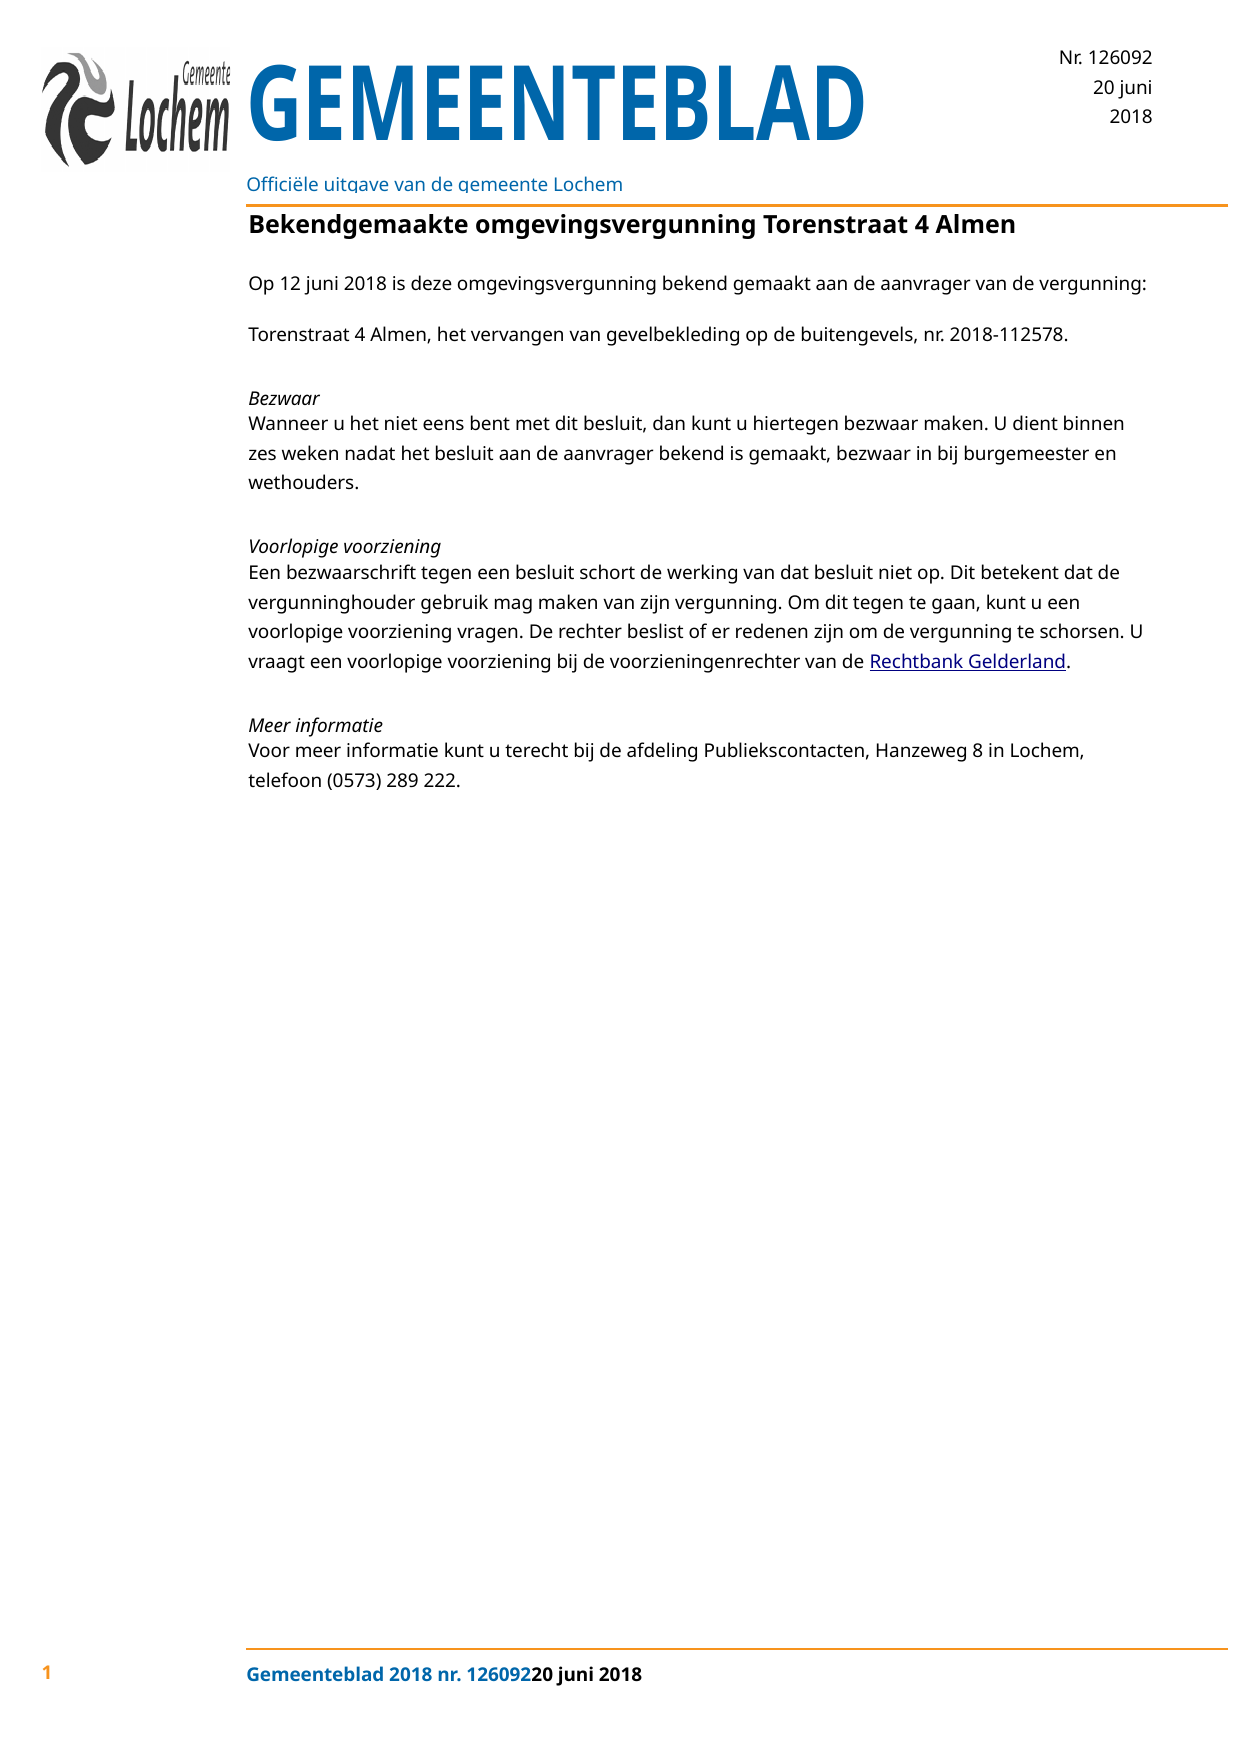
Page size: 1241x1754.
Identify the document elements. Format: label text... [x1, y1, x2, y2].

text Bezwaar [248, 385, 1152, 410]
text Op 12 juni 2018 is deze omgevingsvergunning bekend gemaakt aan de aanvrager van de vergunning: [248, 270, 1152, 296]
text Meer informatie [248, 712, 1152, 738]
picture [41, 47, 231, 172]
text Wanneer u het niet eens bent met dit besluit, dan kunt u hiertegen bezwaar maken. U dient binnen zes weken nadat het besluit aan de aanvrager bekend is gemaakt, bezwaar in bij burgemeester en wethouders. [248, 410, 1152, 495]
text Voor meer informatie kunt u terecht bij de afdeling Publiekscontacten, Hanzeweg 8 in Lochem, telefoon (0573) 289 222. [248, 738, 1152, 793]
text Torenstraat 4 Almen, het vervangen van gevelbekleding op de buitengevels, nr. 2018-112578. [248, 321, 1152, 346]
text Bekendgemaakte omgevingsvergunning Torenstraat 4 Almen [248, 207, 1152, 241]
text Voorlopige voorziening [248, 533, 1152, 559]
text Een bezwaarschrift tegen een besluit schort de werking van dat besluit niet op. Dit betekent dat de vergunninghouder gebruik mag maken van zijn vergunning. Om dit tegen te gaan, kunt u een voorlopige voorziening vragen. De rechter beslist of er redenen zijn om de vergunning te schorsen. U vraagt een voorlopige voorziening bij de voorzieningenrechter van de Rechtbank Gelderland. [248, 559, 1152, 674]
